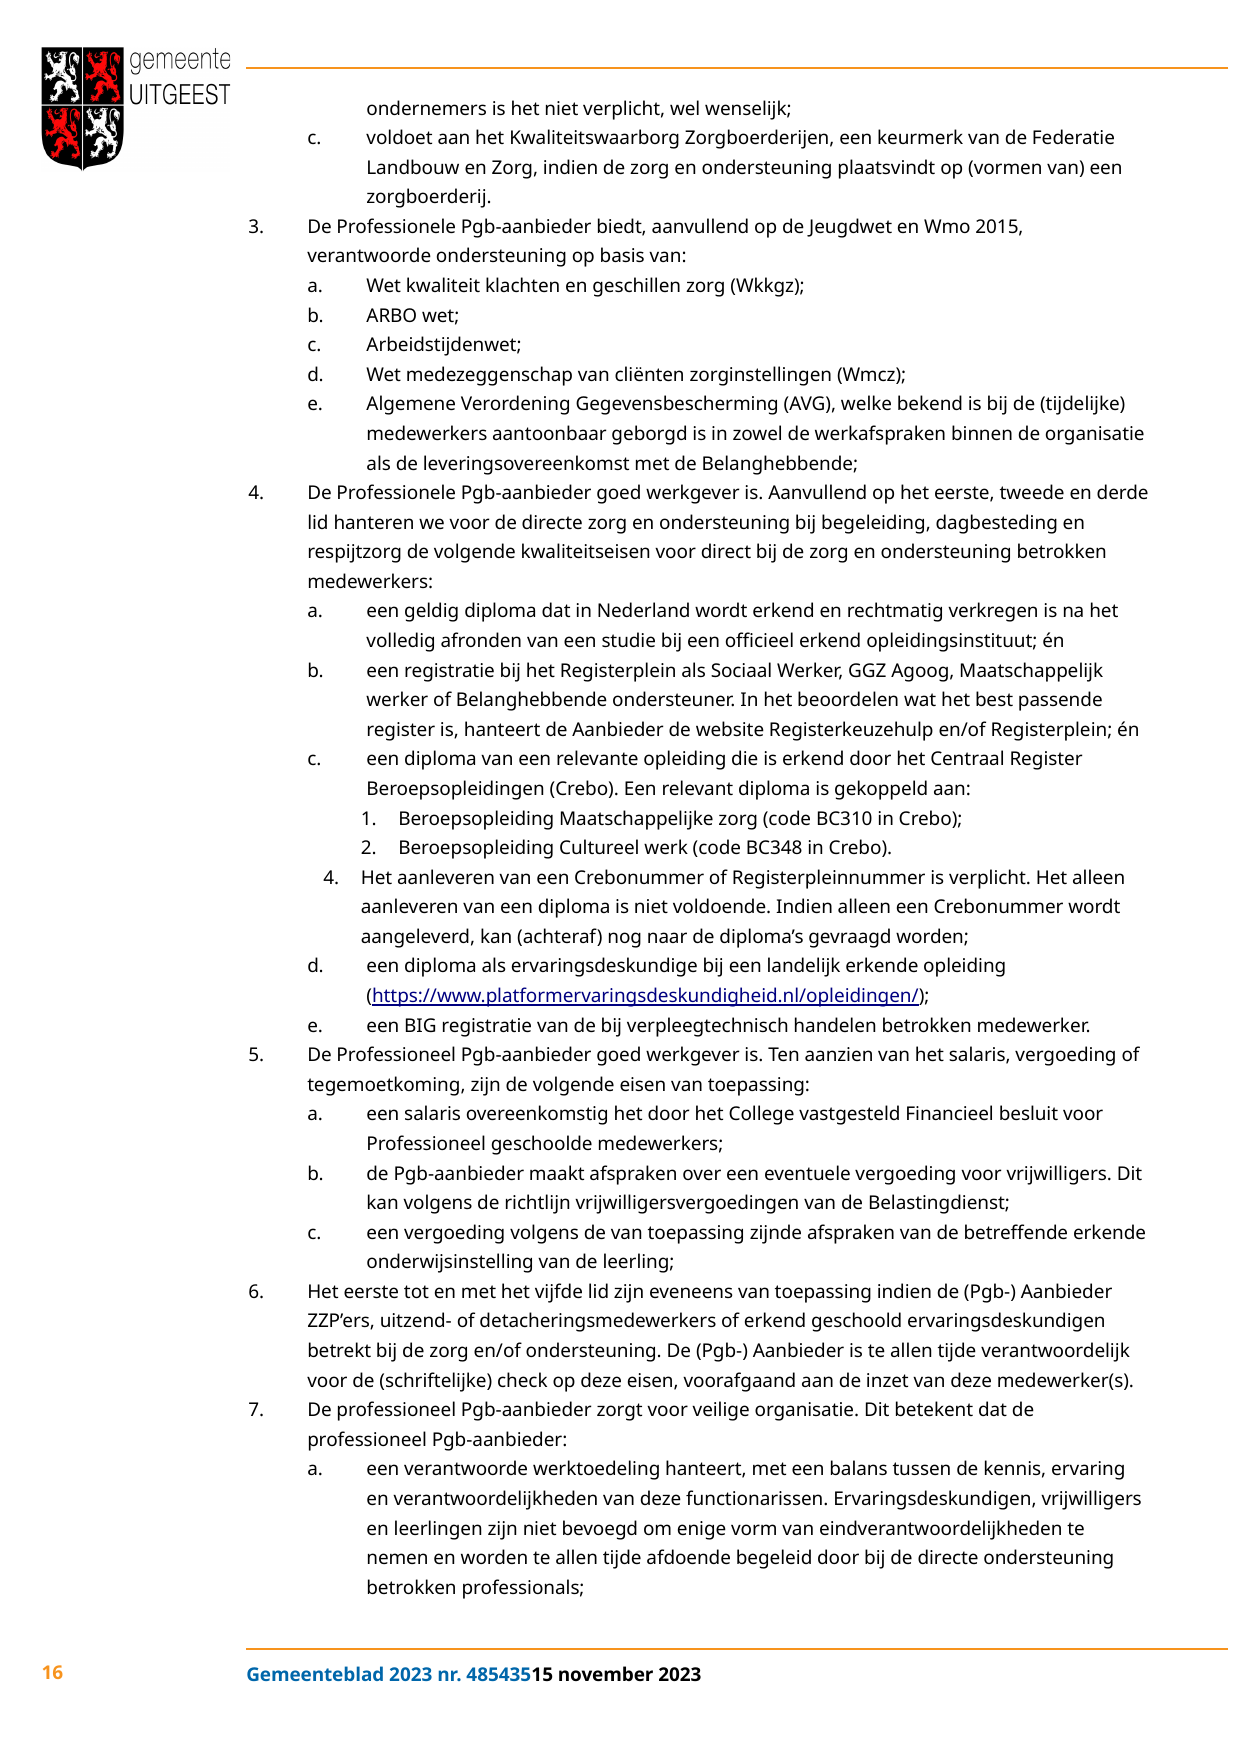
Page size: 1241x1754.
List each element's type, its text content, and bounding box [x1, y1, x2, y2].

list ARBO wet; [307, 302, 1152, 328]
list een geldig diploma dat in Nederland wordt erkend en rechtmatig verkregen is na het volledig afronden van een studie bij een officieel erkend opleidingsinstituut; én [307, 598, 1152, 653]
list een registratie bij het Registerplein als Sociaal Werker, GGZ Agoog, Maatschappelijk werker of Belanghebbende ondersteuner. In het beoordelen wat het best passende register is, hanteert de Aanbieder de website Registerkeuzehulp en/of Registerplein; én [307, 657, 1152, 742]
list voldoet aan het Kwaliteitswaarborg Zorgboerderijen, een keurmerk van de Federatie Landbouw en Zorg, indien de zorg en ondersteuning plaatsvindt op (vormen van) een zorgboerderij. [307, 124, 1152, 209]
list Het aanleveren van een Crebonummer of Registerpleinnummer is verplicht. Het alleen aanleveren van een diploma is niet voldoende. Indien alleen een Crebonummer wordt aangeleverd, kan (achteraf) nog naar de diploma’s gevraagd worden; [323, 864, 1152, 949]
list ondernemers is het niet verplicht, wel wenselijk; [307, 95, 1152, 121]
list een diploma van een relevante opleiding die is erkend door het Centraal Register Beroepsopleidingen (Crebo). Een relevant diploma is gekoppeld aan: [307, 746, 1152, 801]
list De Professionele Pgb-aanbieder biedt, aanvullend op de Jeugdwet en Wmo 2015, verantwoorde ondersteuning op basis van: [248, 213, 1152, 268]
list Algemene Verordening Gegevensbescherming (AVG), welke bekend is bij de (tijdelijke) medewerkers aantoonbaar geborgd is in zowel de werkafspraken binnen de organisatie als de leveringsovereenkomst met de Belanghebbende; [307, 391, 1152, 476]
list Wet medezeggenschap van cliënten zorginstellingen (Wmcz); [307, 361, 1152, 387]
list een salaris overeenkomstig het door het College vastgesteld Financieel besluit voor Professioneel geschoolde medewerkers; [307, 1101, 1152, 1156]
list Arbeidstijdenwet; [307, 331, 1152, 357]
picture [41, 47, 231, 172]
list Beroepsopleiding Cultureel werk (code BC348 in Crebo). [361, 834, 1152, 860]
list De Professioneel Pgb-aanbieder goed werkgever is. Ten aanzien van het salaris, vergoeding of tegemoetkoming, zijn de volgende eisen van toepassing: [248, 1041, 1152, 1097]
list een BIG registratie van de bij verpleegtechnisch handelen betrokken medewerker. [307, 1012, 1152, 1038]
list Het eerste tot en met het vijfde lid zijn eveneens van toepassing indien de (Pgb-) Aanbieder ZZP’ers, uitzend- of detacheringsmedewerkers of erkend geschoold ervaringsdeskundigen betrekt bij de zorg en/of ondersteuning. De (Pgb-) Aanbieder is te allen tijde verantwoordelijk voor de (schriftelijke) check op deze eisen, voorafgaand aan de inzet van deze medewerker(s). [248, 1278, 1152, 1393]
list De professioneel Pgb-aanbieder zorgt voor veilige organisatie. Dit betekent dat de professioneel Pgb-aanbieder: [248, 1396, 1152, 1452]
list een vergoeding volgens de van toepassing zijnde afspraken van de betreffende erkende onderwijsinstelling van de leerling; [307, 1219, 1152, 1274]
list De Professionele Pgb-aanbieder goed werkgever is. Aanvullend op het eerste, tweede en derde lid hanteren we voor de directe zorg en ondersteuning bij begeleiding, dagbesteding en respijtzorg de volgende kwaliteitseisen voor direct bij de zorg en ondersteuning betrokken medewerkers: [248, 479, 1152, 594]
list een diploma als ervaringsdeskundige bij een landelijk erkende opleiding (https://www.platformervaringsdeskundigheid.nl/opleidingen/); [307, 953, 1152, 1008]
list de Pgb-aanbieder maakt afspraken over een eventuele vergoeding voor vrijwilligers. Dit kan volgens de richtlijn vrijwilligersvergoedingen van de Belastingdienst; [307, 1160, 1152, 1215]
list een verantwoorde werktoedeling hanteert, met een balans tussen de kennis, ervaring en verantwoordelijkheden van deze functionarissen. Ervaringsdeskundigen, vrijwilligers en leerlingen zijn niet bevoegd om enige vorm van eindverantwoordelijkheden te nemen en worden te allen tijde afdoende begeleid door bij de directe ondersteuning betrokken professionals; [307, 1456, 1152, 1600]
list Beroepsopleiding Maatschappelijke zorg (code BC310 in Crebo); [361, 805, 1152, 831]
list Wet kwaliteit klachten en geschillen zorg (Wkkgz); [307, 272, 1152, 298]
